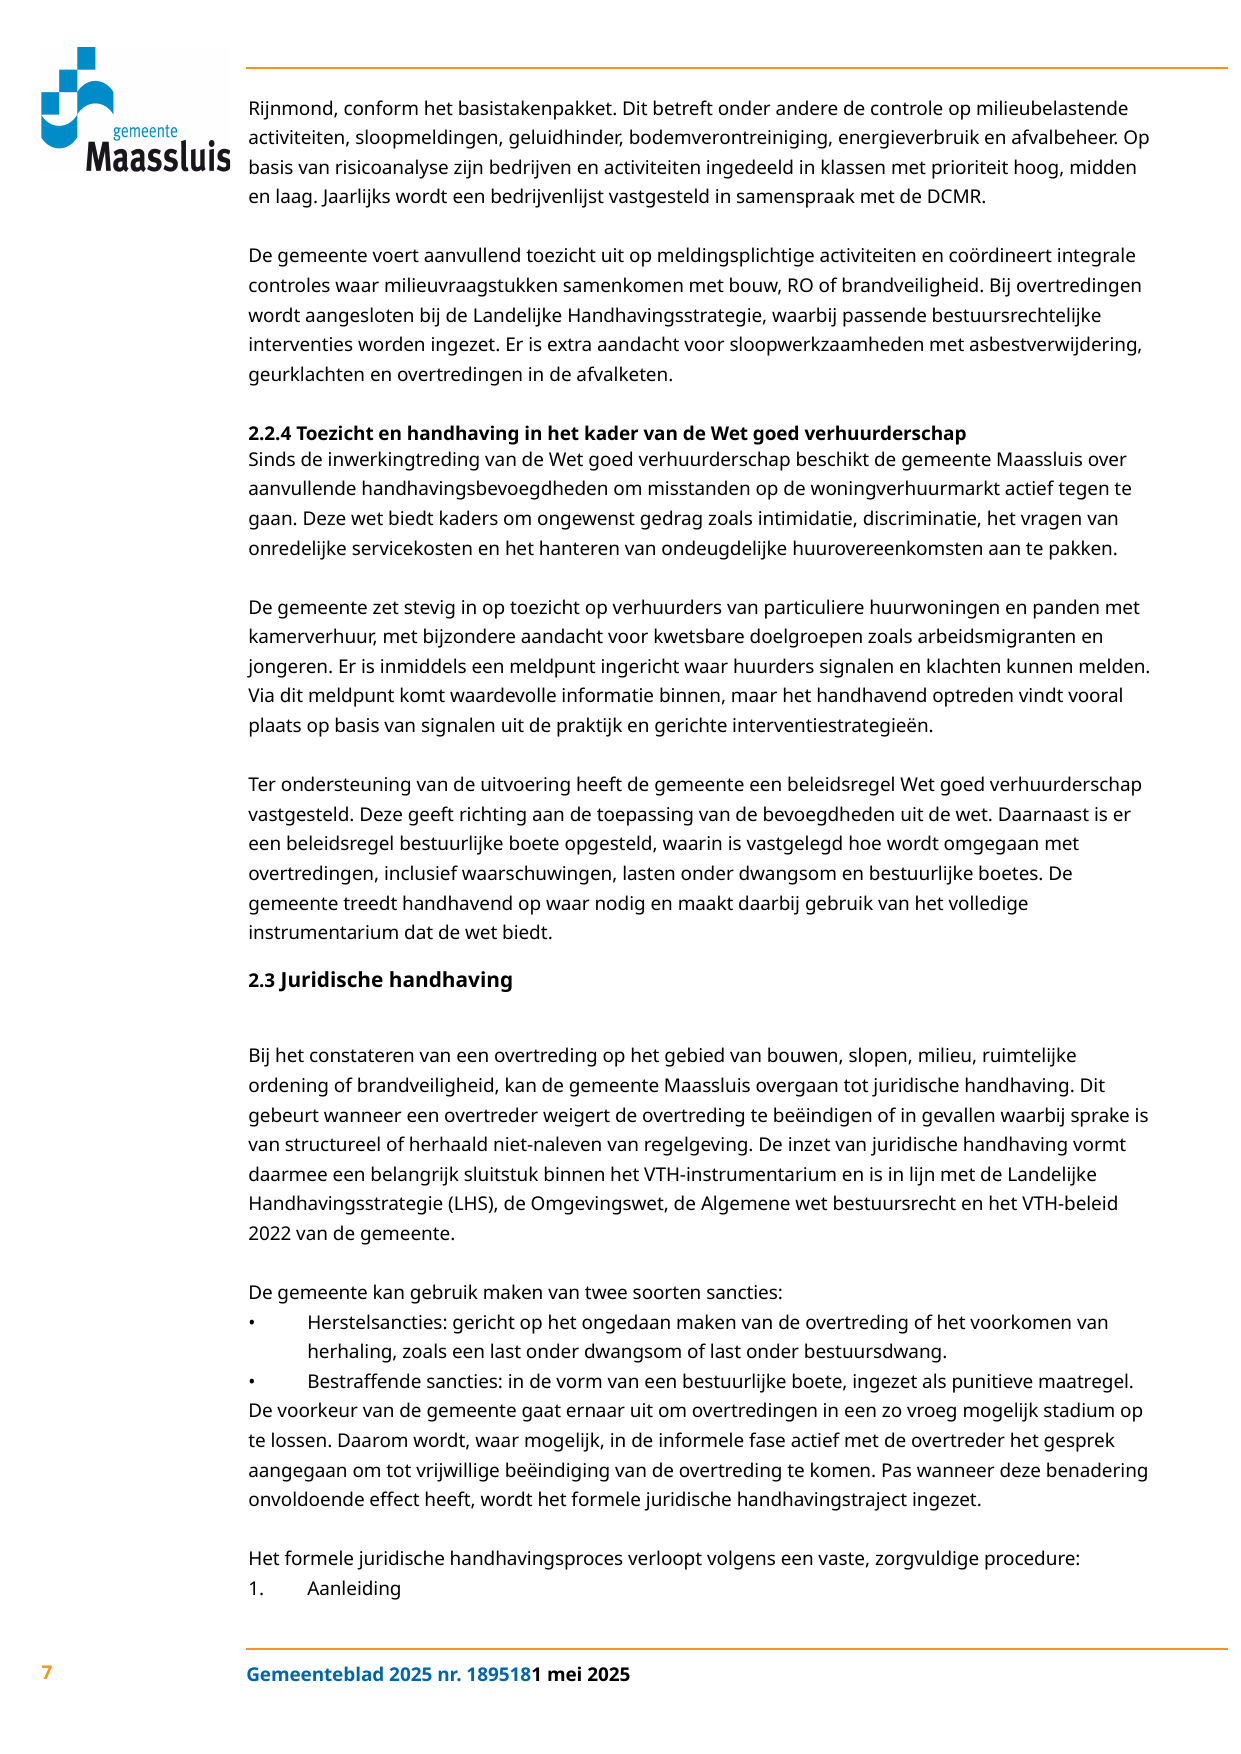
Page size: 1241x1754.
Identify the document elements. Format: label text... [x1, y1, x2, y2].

list Aanleiding [248, 1575, 1152, 1601]
text 2.3 Juridische handhaving [248, 965, 1152, 993]
text De voorkeur van de gemeente gaat ernaar uit om overtredingen in een zo vroeg mogelijk stadium op te lossen. Daarom wordt, waar mogelijk, in de informele fase actief met de overtreder het gesprek aangegaan om tot vrijwillige beëindiging van de overtreding te komen. Pas wanneer deze benadering onvoldoende effect heeft, wordt het formele juridische handhavingstraject ingezet. [248, 1398, 1152, 1512]
text De gemeente zet stevig in op toezicht op verhuurders van particuliere huurwoningen en panden met kamerverhuur, met bijzondere aandacht voor kwetsbare doelgroepen zoals arbeidsmigranten en jongeren. Er is inmiddels een meldpunt ingericht waar huurders signalen en klachten kunnen melden. Via dit meldpunt komt waardevolle informatie binnen, maar het handhavend optreden vindt vooral plaats op basis van signalen uit de praktijk en gerichte interventiestrategieën. [248, 594, 1152, 738]
text Bij het constateren van een overtreding op het gebied van bouwen, slopen, milieu, ruimtelijke ordening of brandveiligheid, kan de gemeente Maassluis overgaan tot juridische handhaving. Dit gebeurt wanneer een overtreder weigert de overtreding te beëindigen of in gevallen waarbij sprake is van structureel of herhaald niet-naleven van regelgeving. De inzet van juridische handhaving vormt daarmee een belangrijk sluitstuk binnen het VTH-instrumentarium en is in lijn met de Landelijke Handhavingsstrategie (LHS), de Omgevingswet, de Algemene wet bestuursrecht en het VTH-beleid 2022 van de gemeente. [248, 1043, 1152, 1246]
text 2.2.4 Toezicht en handhaving in het kader van de Wet goed verhuurderschap [248, 420, 1152, 446]
text De gemeente voert aanvullend toezicht uit op meldingsplichtige activiteiten en coördineert integrale controles waar milieuvraagstukken samenkomen met bouw, RO of brandveiligheid. Bij overtredingen wordt aangesloten bij de Landelijke Handhavingsstrategie, waarbij passende bestuursrechtelijke interventies worden ingezet. Er is extra aandacht voor sloopwerkzaamheden met asbestverwijdering, geurklachten en overtredingen in de afvalketen. [248, 243, 1152, 387]
text De gemeente kan gebruik maken van twee soorten sancties: [248, 1279, 1152, 1305]
text Sinds de inwerkingtreding van de Wet goed verhuurderschap beschikt de gemeente Maassluis over aanvullende handhavingsbevoegdheden om misstanden op de woningverhuurmarkt actief tegen te gaan. Deze wet biedt kaders om ongewenst gedrag zoals intimidatie, discriminatie, het vragen van onredelijke servicekosten en het hanteren van ondeugdelijke huurovereenkomsten aan te pakken. [248, 446, 1152, 560]
text Het formele juridische handhavingsproces verloopt volgens een vaste, zorgvuldige procedure: [248, 1546, 1152, 1571]
picture [41, 47, 77, 92]
text Rijnmond, conform het basistakenpakket. Dit betreft onder andere de controle op milieubelastende activiteiten, sloopmeldingen, geluidhinder, bodemverontreiniging, energieverbruik en afvalbeheer. Op basis van risicoanalyse zijn bedrijven en activiteiten ingedeeld in klassen met prioriteit hoog, midden en laag. Jaarlijks wordt een bedrijvenlijst vastgesteld in samenspraak met de DCMR. [248, 95, 1152, 209]
text Ter ondersteuning van de uitvoering heeft de gemeente een beleidsregel Wet goed verhuurderschap vastgesteld. Deze geeft richting aan de toepassing van de bevoegdheden uit de wet. Daarnaast is er een beleidsregel bestuurlijke boete opgesteld, waarin is vastgelegd hoe wordt omgegaan met overtredingen, inclusief waarschuwingen, lasten onder dwangsom en bestuurlijke boetes. De gemeente treedt handhavend op waar nodig en maakt daarbij gebruik van het volledige instrumentarium dat de wet biedt. [248, 771, 1152, 945]
list Herstelsancties: gericht op het ongedaan maken van de overtreding of het voorkomen van herhaling, zoals een last onder dwangsom of last onder bestuursdwang. [248, 1309, 1152, 1364]
list Bestraffende sancties: in de vorm van een bestuurlijke boete, ingezet als punitieve maatregel. [248, 1368, 1152, 1394]
picture [41, 47, 231, 172]
